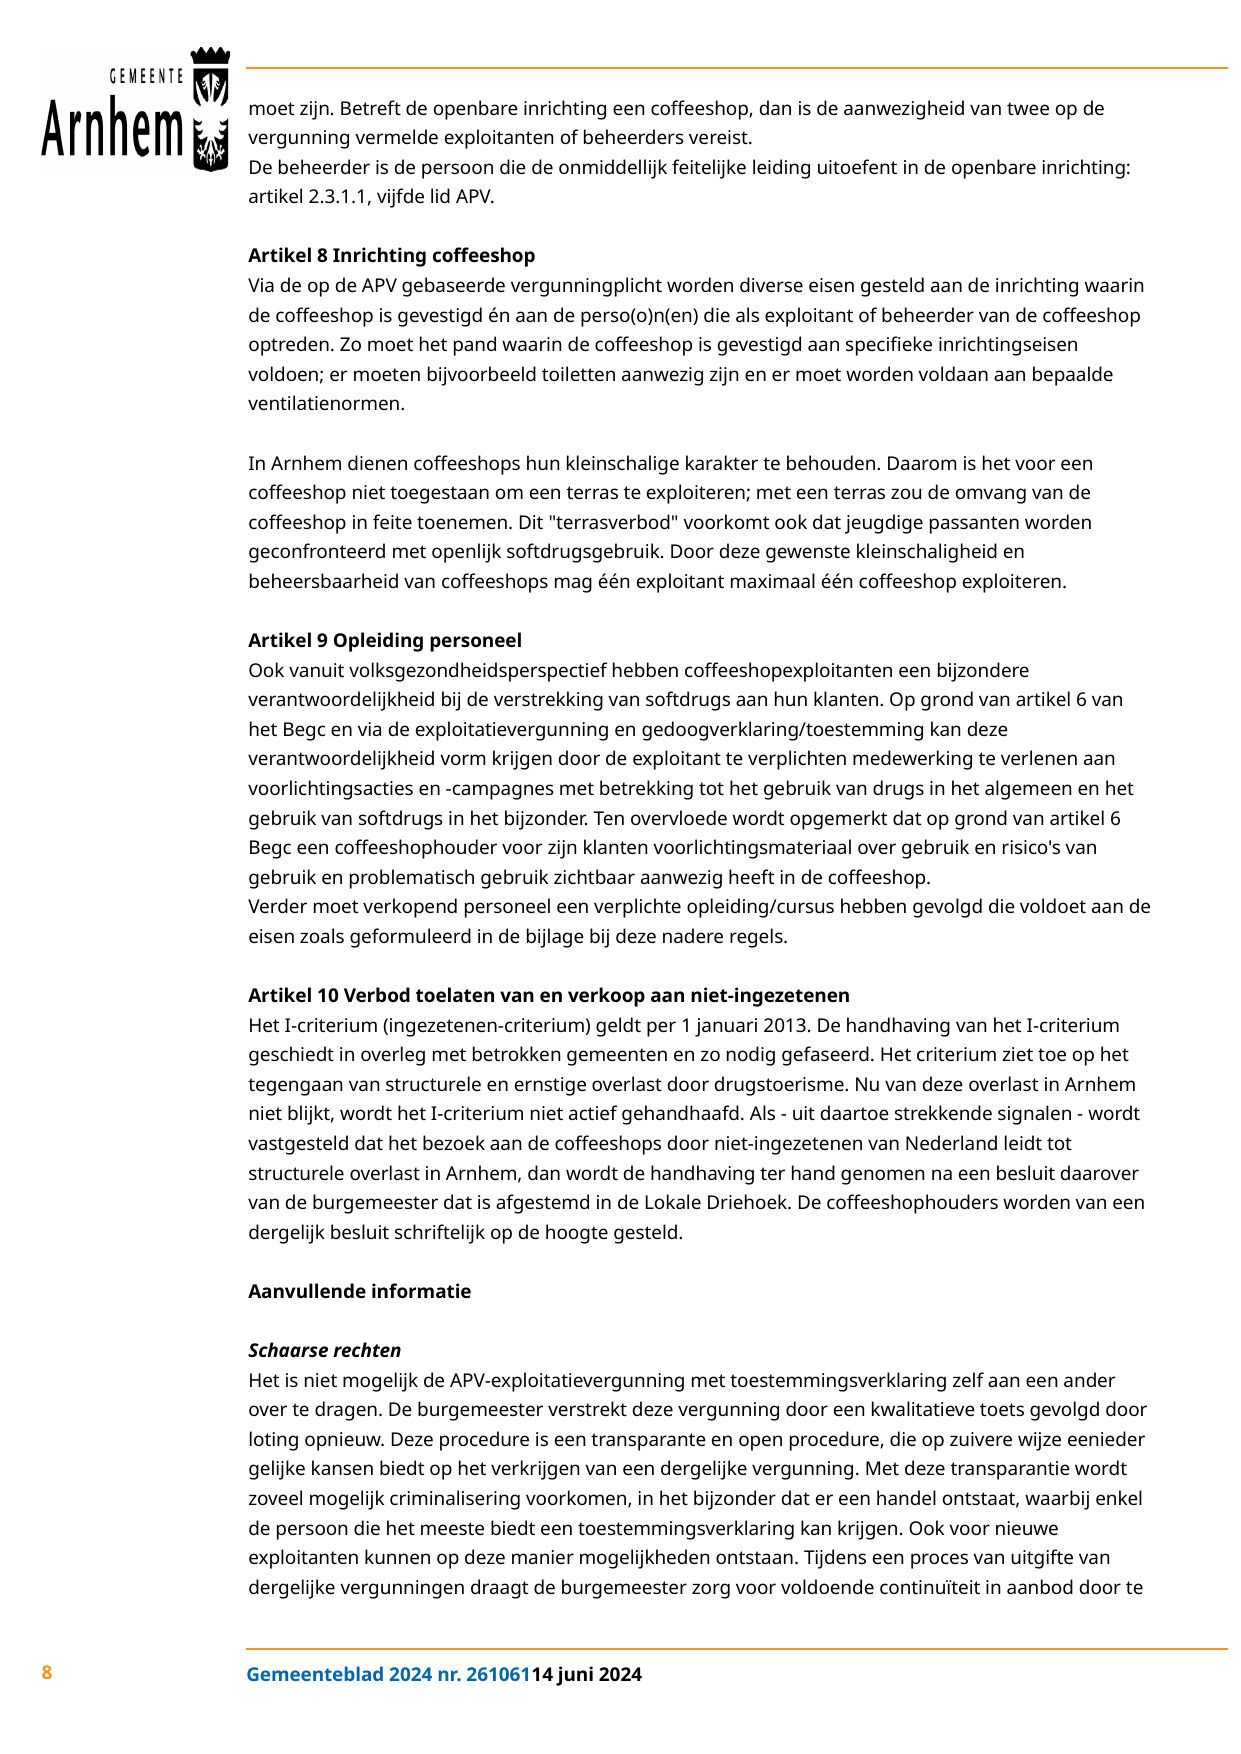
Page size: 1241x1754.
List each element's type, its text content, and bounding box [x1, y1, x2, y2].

text Aanvullende informatie [248, 1278, 1152, 1304]
text Het is niet mogelijk de APV-exploitatievergunning met toestemmingsverklaring zelf aan een ander over te dragen. De burgemeester verstrekt deze vergunning door een kwalitatieve toets gevolgd door loting opnieuw. Deze procedure is een transparante en open procedure, die op zuivere wijze eenieder gelijke kansen biedt op het verkrijgen van een dergelijke vergunning. Met deze transparantie wordt zoveel mogelijk criminalisering voorkomen, in het bijzonder dat er een handel ontstaat, waarbij enkel de persoon die het meeste biedt een toestemmingsverklaring kan krijgen. Ook voor nieuwe exploitanten kunnen op deze manier mogelijkheden ontstaan. Tijdens een proces van uitgifte van dergelijke vergunningen draagt de burgemeester zorg voor voldoende continuïteit in aanbod door te [248, 1367, 1152, 1600]
text Schaarse rechten [248, 1337, 1152, 1363]
text Verder moet verkopend personeel een verplichte opleiding/cursus hebben gevolgd die voldoet aan de eisen zoals geformuleerd in de bijlage bij deze nadere regels. [248, 893, 1152, 949]
text Het I-criterium (ingezetenen-criterium) geldt per 1 januari 2013. De handhaving van het I-criterium geschiedt in overleg met betrokken gemeenten en zo nodig gefaseerd. Het criterium ziet toe op het tegengaan van structurele en ernstige overlast door drugstoerisme. Nu van deze overlast in Arnhem niet blijkt, wordt het I-criterium niet actief gehandhaafd. Als - uit daartoe strekkende signalen - wordt vastgesteld dat het bezoek aan de coffeeshops door niet-ingezetenen van Nederland leidt tot structurele overlast in Arnhem, dan wordt de handhaving ter hand genomen na een besluit daarover van de burgemeester dat is afgestemd in de Lokale Driehoek. De coffeeshophouders worden van een dergelijk besluit schriftelijk op de hoogte gesteld. [248, 1012, 1152, 1245]
text In Arnhem dienen coffeeshops hun kleinschalige karakter te behouden. Daarom is het voor een coffeeshop niet toegestaan om een terras te exploiteren; met een terras zou de omvang van de coffeeshop in feite toenemen. Dit "terrasverbod" voorkomt ook dat jeugdige passanten worden geconfronteerd met openlijk softdrugsgebruik. Door deze gewenste kleinschaligheid en beheersbaarheid van coffeeshops mag één exploitant maximaal één coffeeshop exploiteren. [248, 450, 1152, 594]
picture [41, 47, 231, 172]
text Artikel 9 Opleiding personeel [248, 627, 1152, 653]
text Ook vanuit volksgezondheidsperspectief hebben coffeeshopexploitanten een bijzondere verantwoordelijkheid bij de verstrekking van softdrugs aan hun klanten. Op grond van artikel 6 van het Begc en via de exploitatievergunning en gedoogverklaring/toestemming kan deze verantwoordelijkheid vorm krijgen door de exploitant te verplichten medewerking te verlenen aan voorlichtingsacties en -campagnes met betrekking tot het gebruik van drugs in het algemeen en het gebruik van softdrugs in het bijzonder. Ten overvloede wordt opgemerkt dat op grond van artikel 6 Begc een coffeeshophouder voor zijn klanten voorlichtingsmateriaal over gebruik en risico's van gebruik en problematisch gebruik zichtbaar aanwezig heeft in de coffeeshop. [248, 657, 1152, 890]
text Artikel 8 Inrichting coffeeshop [248, 243, 1152, 268]
text De beheerder is de persoon die de onmiddellijk feitelijke leiding uitoefent in de openbare inrichting: artikel 2.3.1.1, vijfde lid APV. [248, 154, 1152, 209]
text Via de op de APV gebaseerde vergunningplicht worden diverse eisen gesteld aan de inrichting waarin de coffeeshop is gevestigd én aan de perso(o)n(en) die als exploitant of beheerder van de coffeeshop optreden. Zo moet het pand waarin de coffeeshop is gevestigd aan specifieke inrichtingseisen voldoen; er moeten bijvoorbeeld toiletten aanwezig zijn en er moet worden voldaan aan bepaalde ventilatienormen. [248, 272, 1152, 416]
text moet zijn. Betreft de openbare inrichting een coffeeshop, dan is de aanwezigheid van twee op de vergunning vermelde exploitanten of beheerders vereist. [248, 95, 1152, 150]
text Artikel 10 Verbod toelaten van en verkoop aan niet-ingezetenen [248, 982, 1152, 1008]
